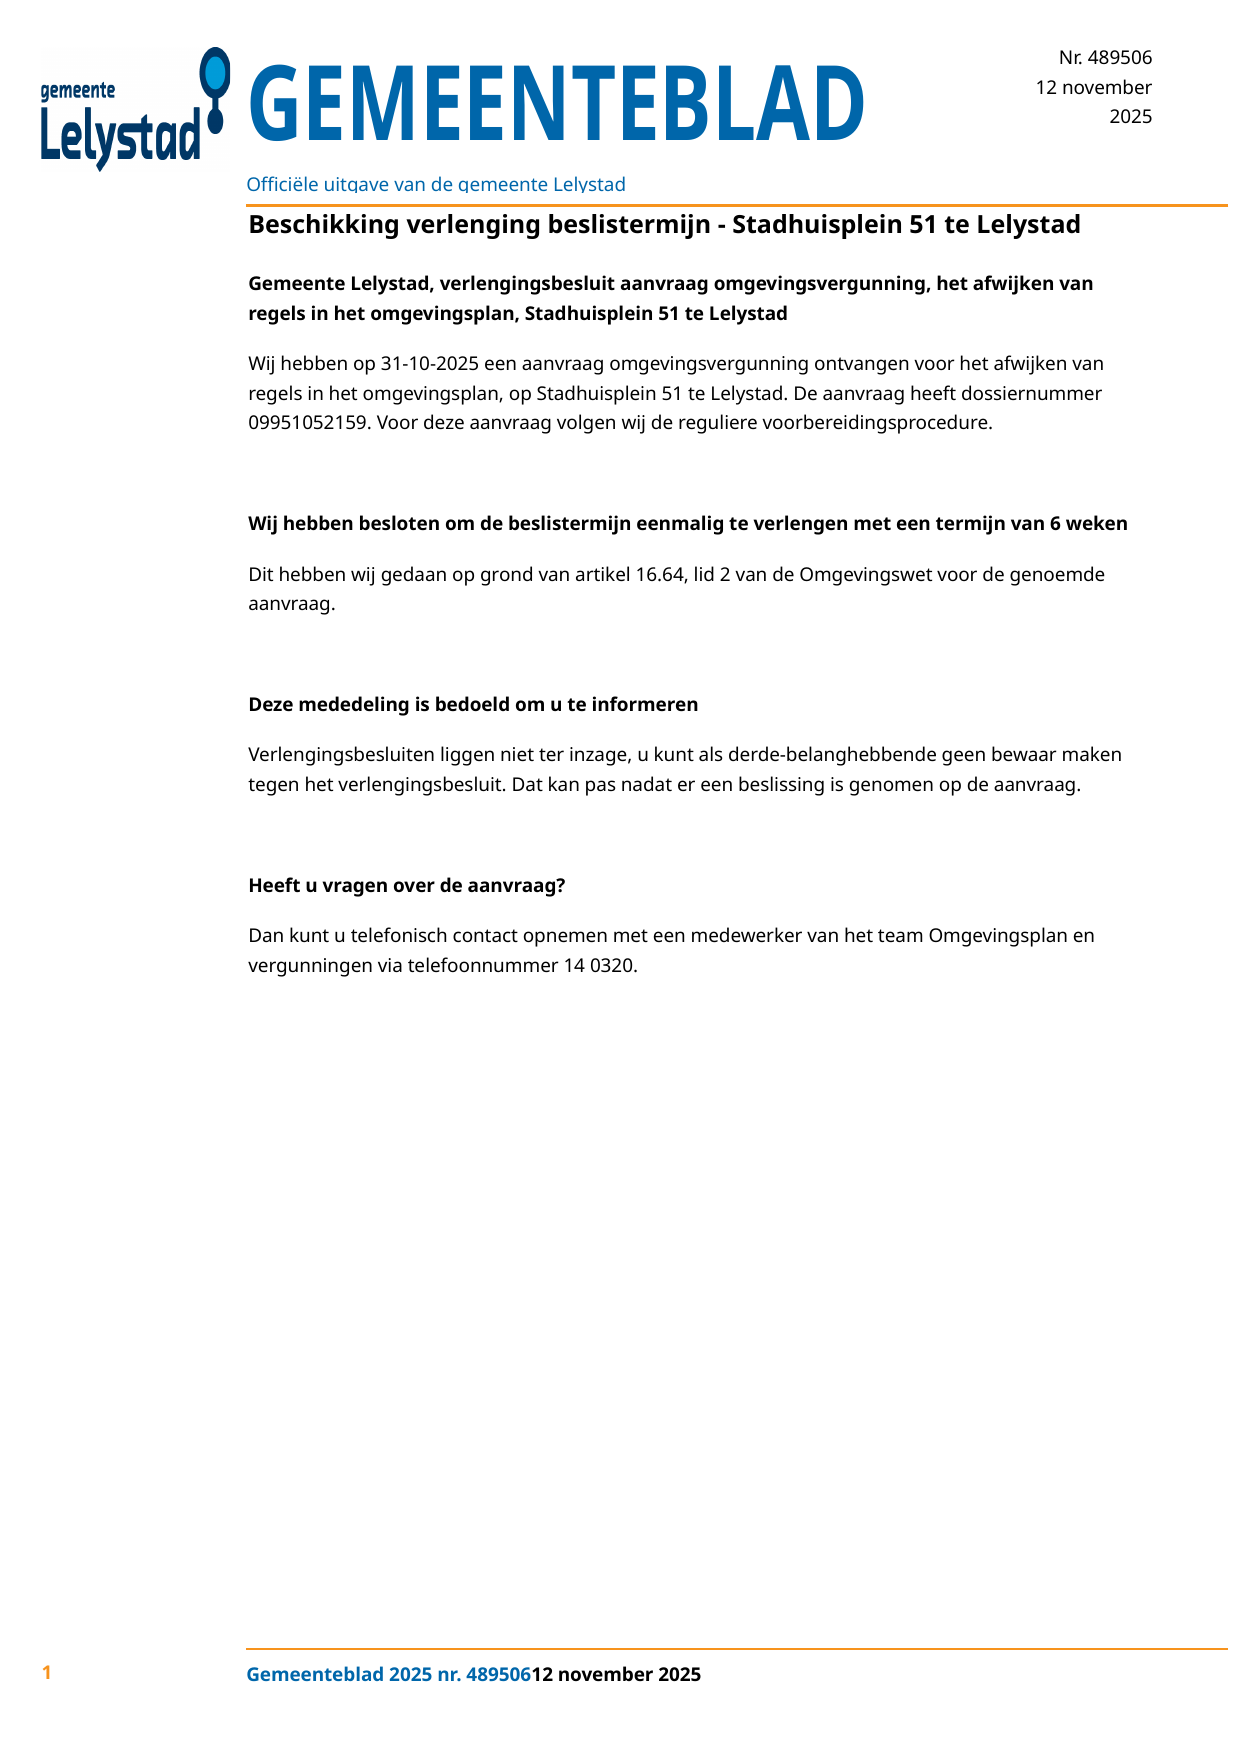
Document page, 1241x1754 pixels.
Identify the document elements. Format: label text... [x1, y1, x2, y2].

text Gemeente Lelystad, verlengingsbesluit aanvraag omgevingsvergunning, het afwijken van regels in het omgevingsplan, Stadhuisplein 51 te Lelystad [248, 270, 1152, 326]
text Beschikking verlenging beslistermijn - Stadhuisplein 51 te Lelystad [248, 207, 1152, 241]
text Heeft u vragen over de aanvraag? [248, 872, 1152, 898]
text Dan kunt u telefonisch contact opnemen met een medewerker van het team Omgevingsplan en vergunningen via telefoonnummer 14 0320. [248, 922, 1152, 978]
text Wij hebben op 31-10-2025 een aanvraag omgevingsvergunning ontvangen voor het afwijken van regels in het omgevingsplan, op Stadhuisplein 51 te Lelystad. De aanvraag heeft dossiernummer 09951052159. Voor deze aanvraag volgen wij de reguliere voorbereidingsprocedure. [248, 350, 1152, 435]
picture [41, 47, 231, 172]
text Wij hebben besloten om de beslistermijn eenmalig te verlengen met een termijn van 6 weken [248, 510, 1152, 536]
text Verlengingsbesluiten liggen niet ter inzage, u kunt als derde-belanghebbende geen bewaar maken tegen het verlengingsbesluit. Dat kan pas nadat er een beslissing is genomen op de aanvraag. [248, 742, 1152, 797]
text Deze mededeling is bedoeld om u te informeren [248, 691, 1152, 717]
text Dit hebben wij gedaan op grond van artikel 16.64, lid 2 van de Omgevingswet voor de genoemde aanvraag. [248, 561, 1152, 616]
